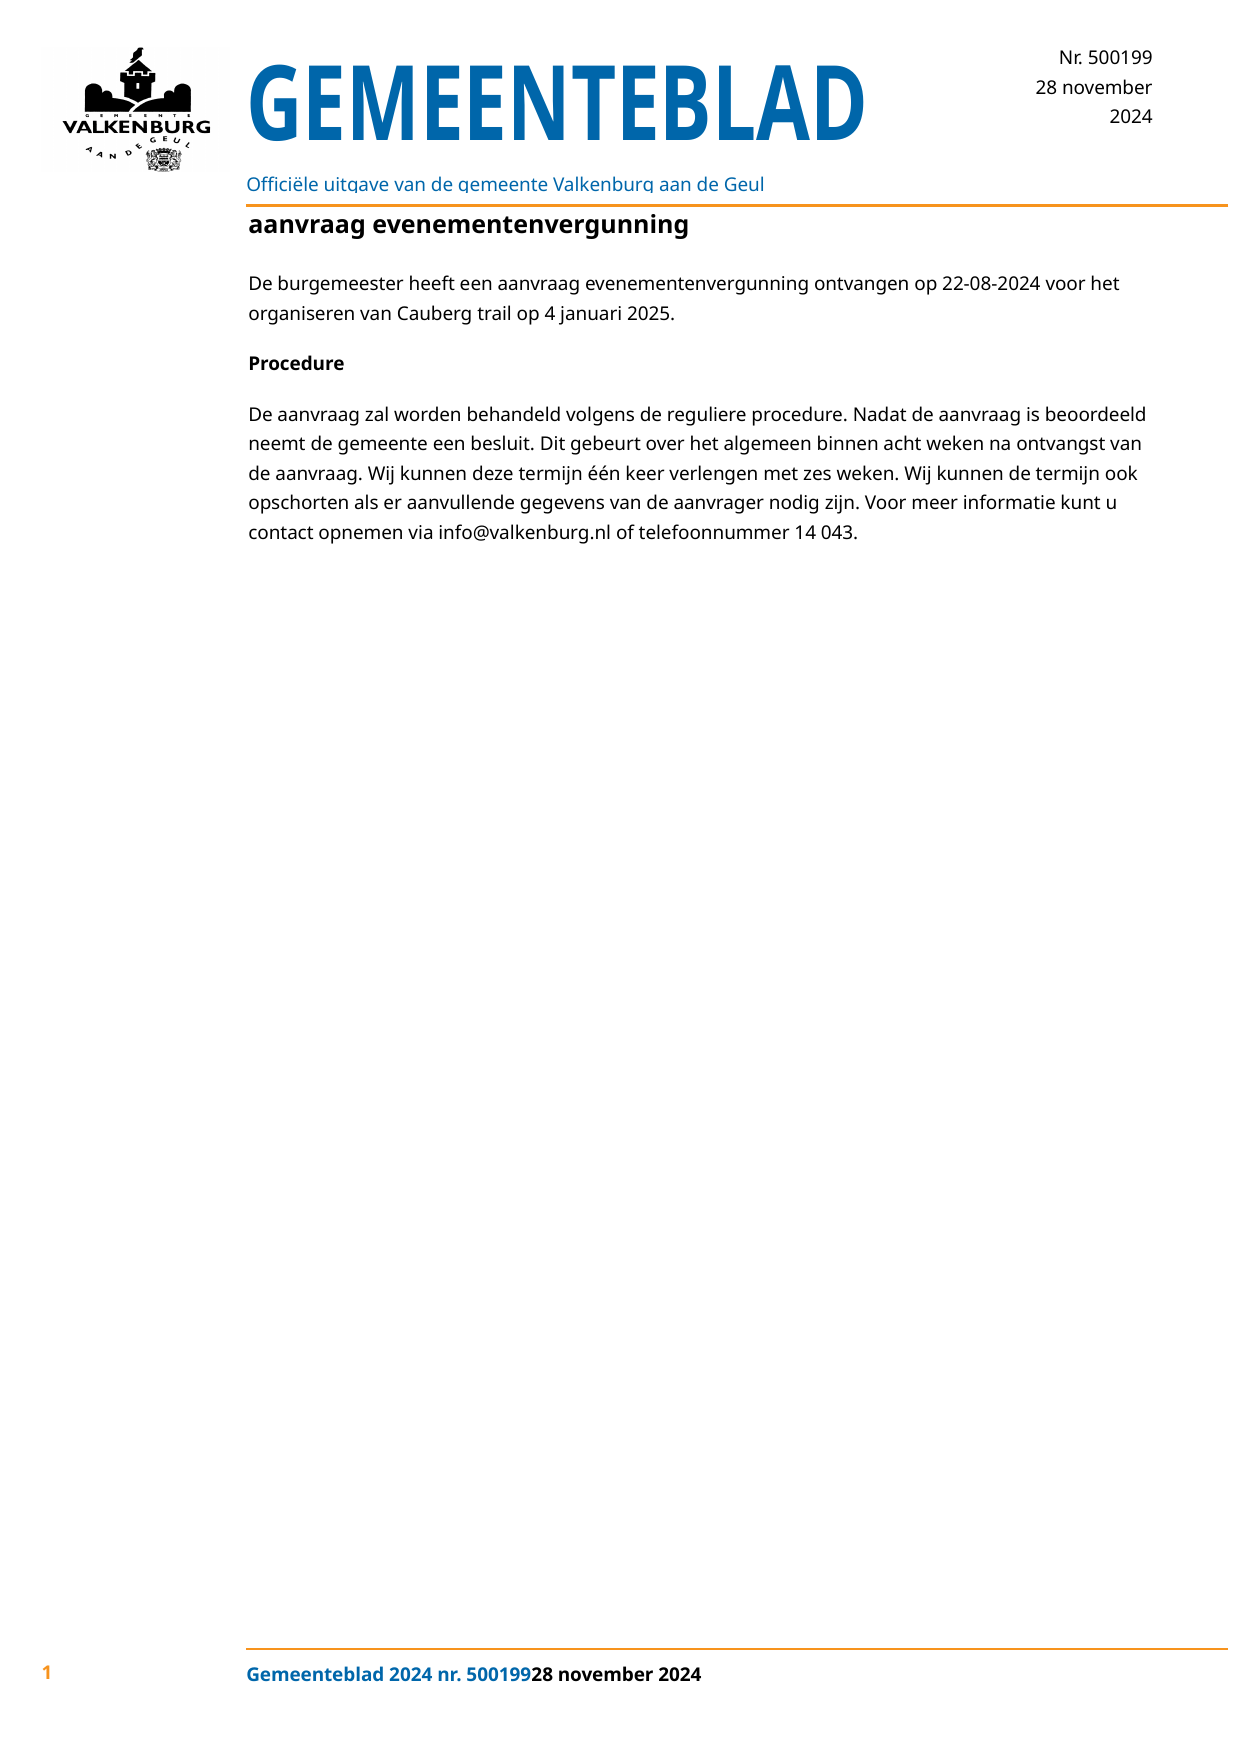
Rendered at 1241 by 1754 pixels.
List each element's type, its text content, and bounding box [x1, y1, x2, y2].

text Procedure [248, 350, 1152, 376]
text aanvraag evenementenvergunning [248, 207, 1152, 241]
text De aanvraag zal worden behandeld volgens de reguliere procedure. Nadat de aanvraag is beoordeeld neemt de gemeente een besluit. Dit gebeurt over het algemeen binnen acht weken na ontvangst van de aanvraag. Wij kunnen deze termijn één keer verlengen met zes weken. Wij kunnen de termijn ook opschorten als er aanvullende gegevens van de aanvrager nodig zijn. Voor meer informatie kunt u contact opnemen via info@valkenburg.nl of telefoonnummer 14 043. [248, 401, 1152, 545]
text De burgemeester heeft een aanvraag evenementenvergunning ontvangen op 22-08-2024 voor het organiseren van Cauberg trail op 4 januari 2025. [248, 270, 1152, 326]
picture [41, 47, 231, 172]
